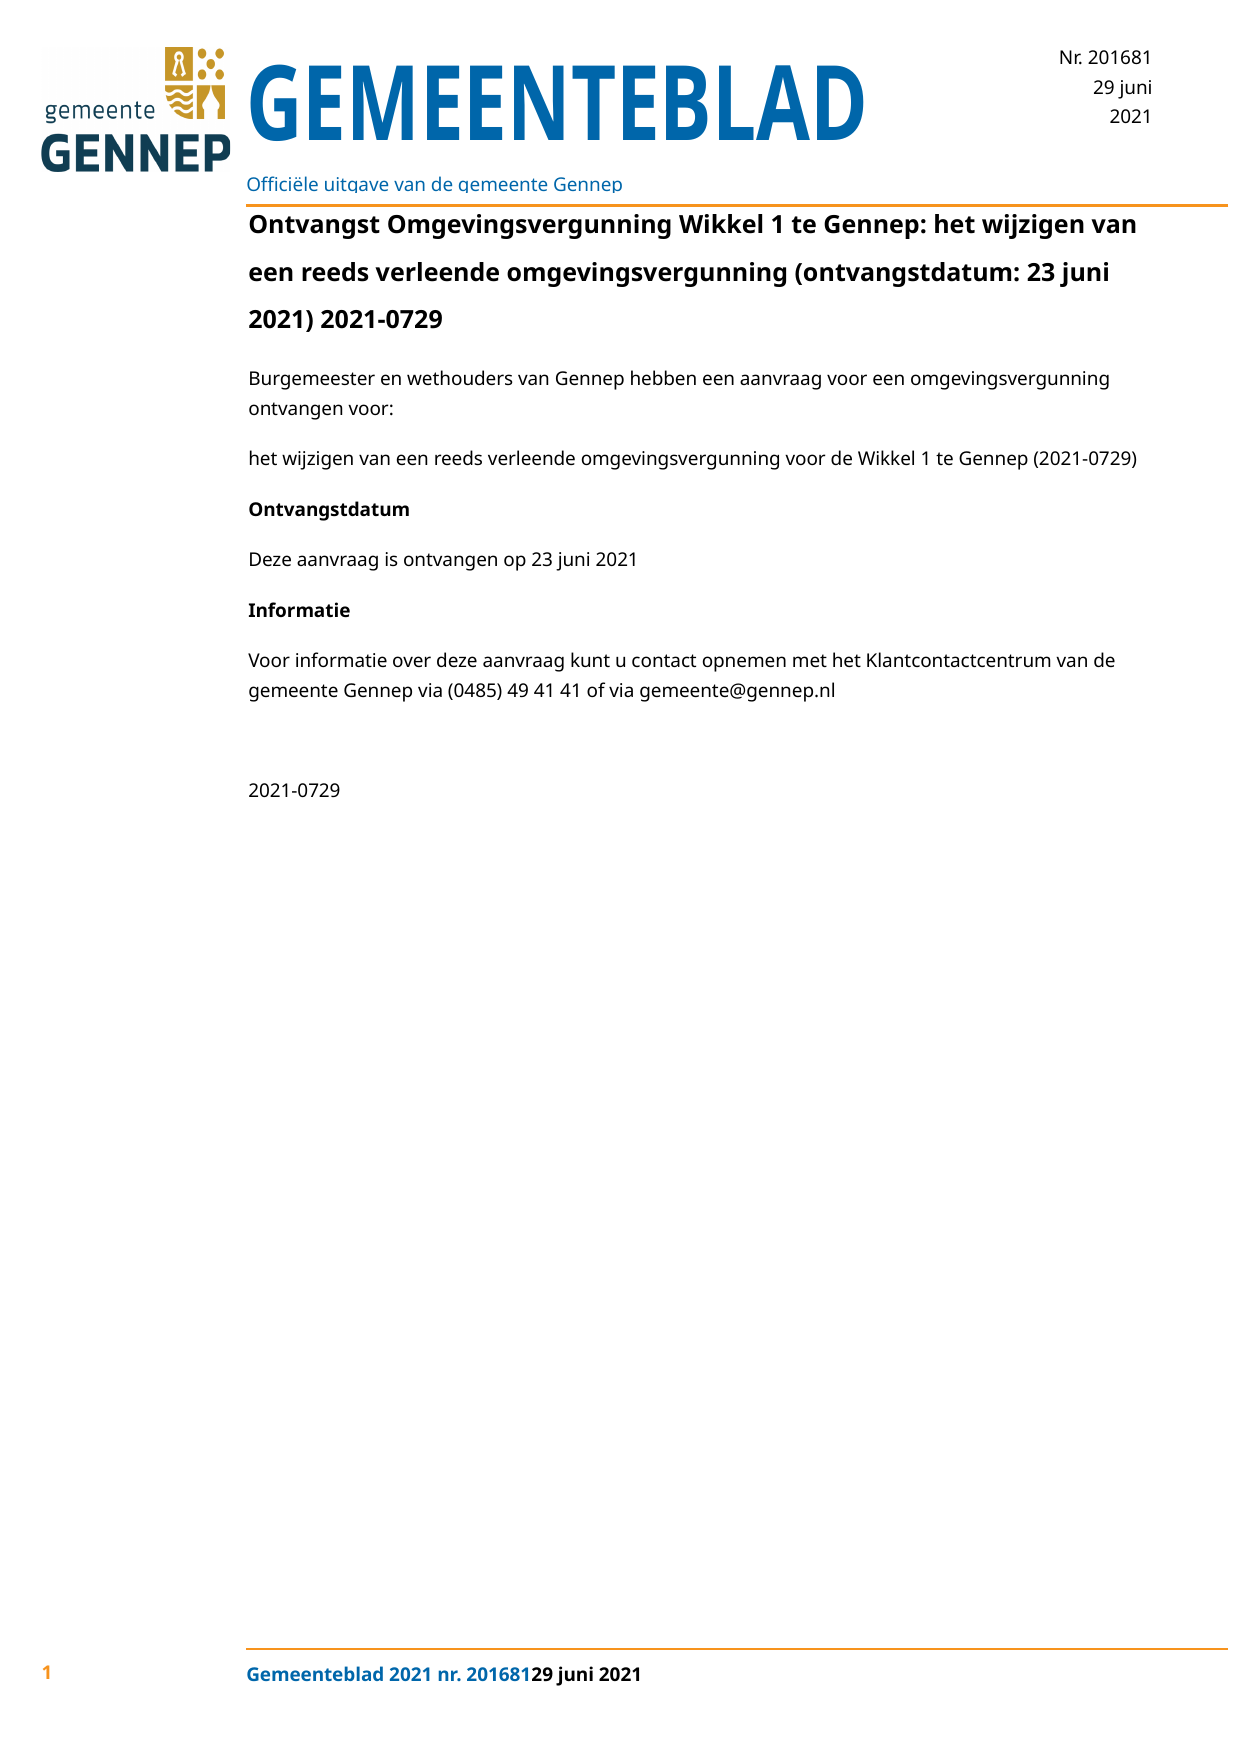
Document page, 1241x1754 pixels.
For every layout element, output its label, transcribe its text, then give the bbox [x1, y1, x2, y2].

text Burgemeester en wethouders van Gennep hebben een aanvraag voor een omgevingsvergunning ontvangen voor: [248, 366, 1152, 421]
text Ontvangst Omgevingsvergunning Wikkel 1 te Gennep: het wijzigen van een reeds verleende omgevingsvergunning (ontvangstdatum: 23 juni 2021) 2021-0729 [248, 207, 1152, 336]
text het wijzigen van een reeds verleende omgevingsvergunning voor de Wikkel 1 te Gennep (2021-0729) [248, 446, 1152, 471]
text Voor informatie over deze aanvraag kunt u contact opnemen met het Klantcontactcentrum van de gemeente Gennep via (0485) 49 41 41 of via gemeente@gennep.nl [248, 647, 1152, 702]
text Ontvangstdatum [248, 496, 1152, 522]
text Deze aanvraag is ontvangen op 23 juni 2021 [248, 546, 1152, 572]
text 2021-0729 [248, 778, 1152, 803]
text Informatie [248, 597, 1152, 622]
picture [41, 47, 231, 172]
